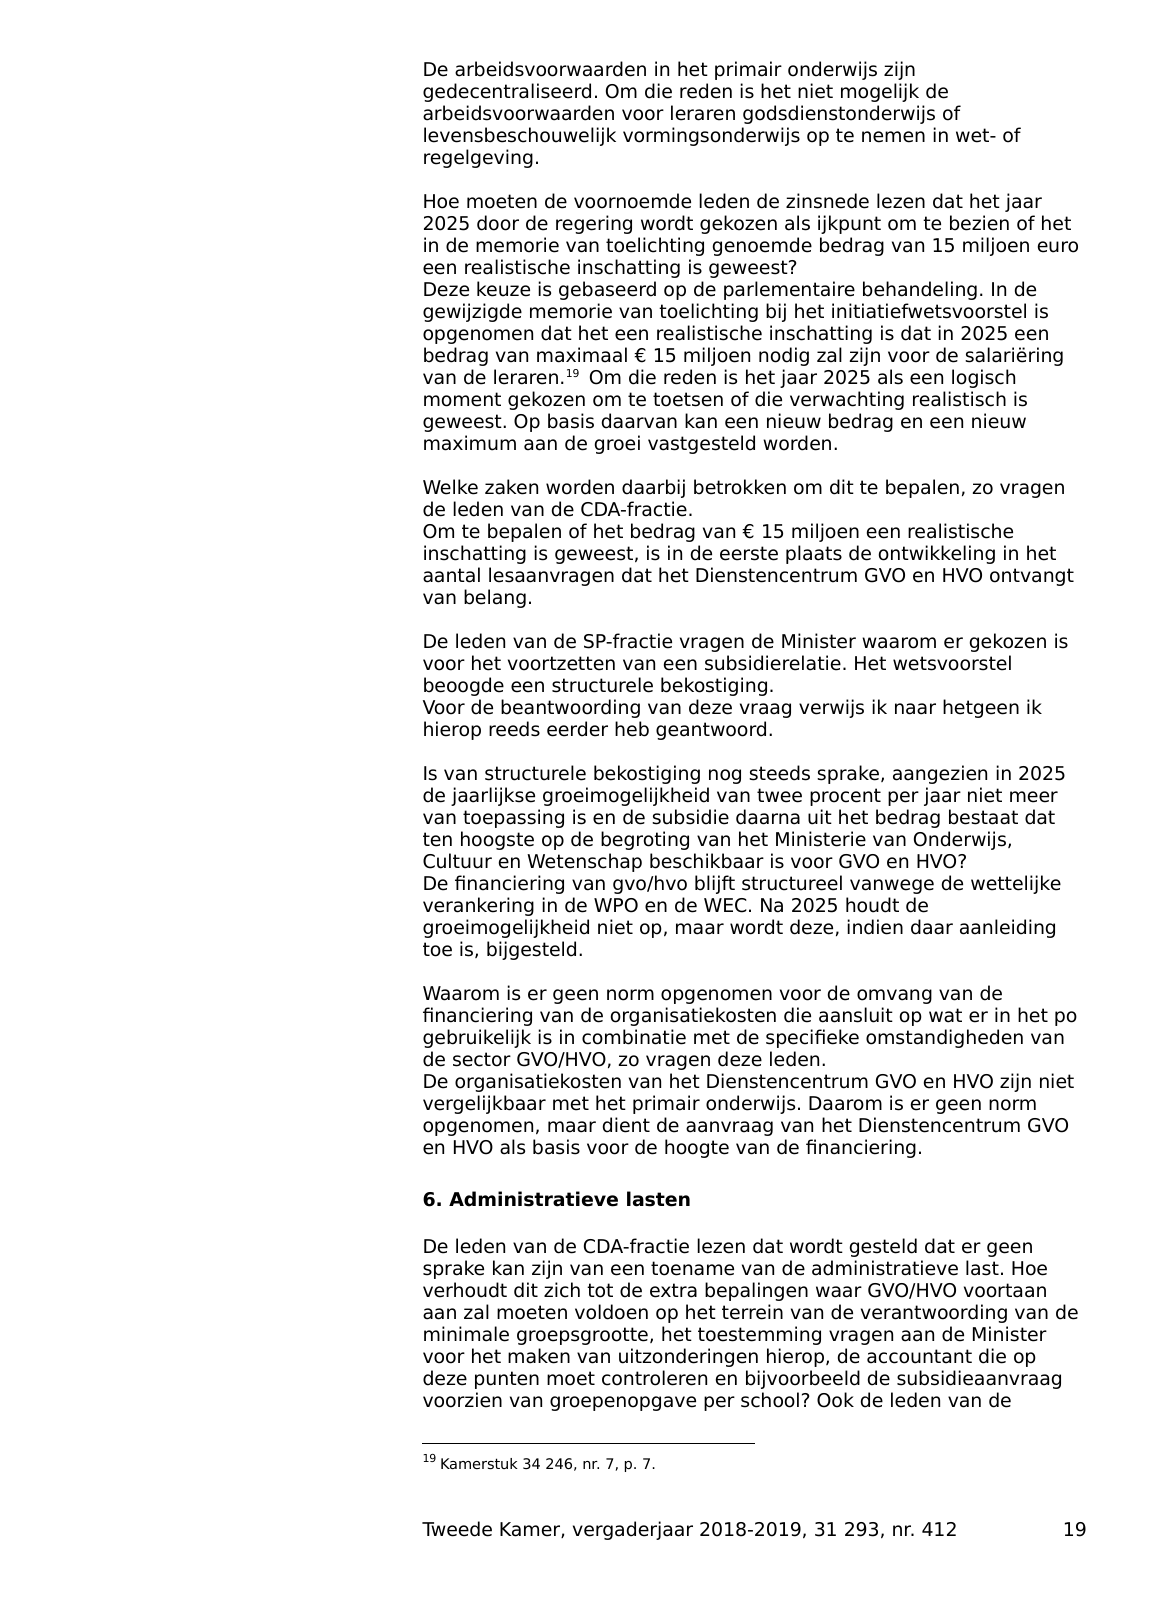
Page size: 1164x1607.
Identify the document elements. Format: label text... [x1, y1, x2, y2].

text Hoe moeten de voornoemde leden de zinsnede lezen dat het jaar 2025 door de regering wordt gekozen als ijkpunt om te bezien of het in de memorie van toelichting genoemde bedrag van 15 miljoen euro een realistische inschatting is geweest? [422, 191, 1087, 279]
subtitle 6. Administratieve lasten [422, 1189, 1087, 1211]
text Is van structurele bekostiging nog steeds sprake, aangezien in 2025 de jaarlijkse groeimogelijkheid van twee procent per jaar niet meer van toepassing is en de subsidie daarna uit het bedrag bestaat dat ten hoogste op de begroting van het Ministerie van Onderwijs, Cultuur en Wetenschap beschikbaar is voor GVO en HVO? [422, 763, 1087, 873]
text Om te bepalen of het bedrag van € 15 miljoen een realistische inschatting is geweest, is in de eerste plaats de ontwikkeling in het aantal lesaanvragen dat het Dienstencentrum GVO en HVO ontvangt van belang. [422, 521, 1087, 609]
text De organisatiekosten van het Dienstencentrum GVO en HVO zijn niet vergelijkbaar met het primair onderwijs. Daarom is er geen norm opgenomen, maar dient de aanvraag van het Dienstencentrum GVO en HVO als basis voor de hoogte van de financiering. [422, 1071, 1087, 1159]
text Voor de beantwoording van deze vraag verwijs ik naar hetgeen ik hierop reeds eerder heb geantwoord. [422, 697, 1087, 741]
text De financiering van gvo/hvo blijft structureel vanwege de wettelijke verankering in de WPO en de WEC. Na 2025 houdt de groeimogelijkheid niet op, maar wordt deze, indien daar aanleiding toe is, bijgesteld. [422, 873, 1087, 961]
text De arbeidsvoorwaarden in het primair onderwijs zijn gedecentraliseerd. Om die reden is het niet mogelijk de arbeidsvoorwaarden voor leraren godsdienstonderwijs of levensbeschouwelijk vormingsonderwijs op te nemen in wet- of regelgeving. [422, 59, 1087, 169]
text Deze keuze is gebaseerd op de parlementaire behandeling. In de gewijzigde memorie van toelichting bij het initiatiefwetsvoorstel is opgenomen dat het een realistische inschatting is dat in 2025 een bedrag van maximaal € 15 miljoen nodig zal zijn voor de salariëring van de leraren. Om die reden is het jaar 2025 als een logisch moment gekozen om te toetsen of die verwachting realistisch is geweest. Op basis daarvan kan een nieuw bedrag en een nieuw maximum aan de groei vastgesteld worden. [422, 279, 1087, 455]
text Waarom is er geen norm opgenomen voor de omvang van de financiering van de organisatiekosten die aansluit op wat er in het po gebruikelijk is in combinatie met de specifieke omstandigheden van de sector GVO/HVO, zo vragen deze leden. [422, 983, 1087, 1071]
text Welke zaken worden daarbij betrokken om dit te bepalen, zo vragen de leden van de CDA-fractie. [422, 477, 1087, 521]
text De leden van de CDA-fractie lezen dat wordt gesteld dat er geen sprake kan zijn van een toename van de administratieve last. Hoe verhoudt dit zich tot de extra bepalingen waar GVO/HVO voortaan aan zal moeten voldoen op het terrein van de verantwoording van de minimale groepsgrootte, het toestemming vragen aan de Minister voor het maken van uitzonderingen hierop, de accountant die op deze punten moet controleren en bijvoorbeeld de subsidieaanvraag voorzien van groepenopgave per school? Ook de leden van de [422, 1236, 1087, 1412]
text De leden van de SP-fractie vragen de Minister waarom er gekozen is voor het voortzetten van een subsidierelatie. Het wetsvoorstel beoogde een structurele bekostiging. [422, 631, 1087, 697]
text Kamerstuk 34 246, nr. 7, p. 7. [422, 1452, 1087, 1474]
